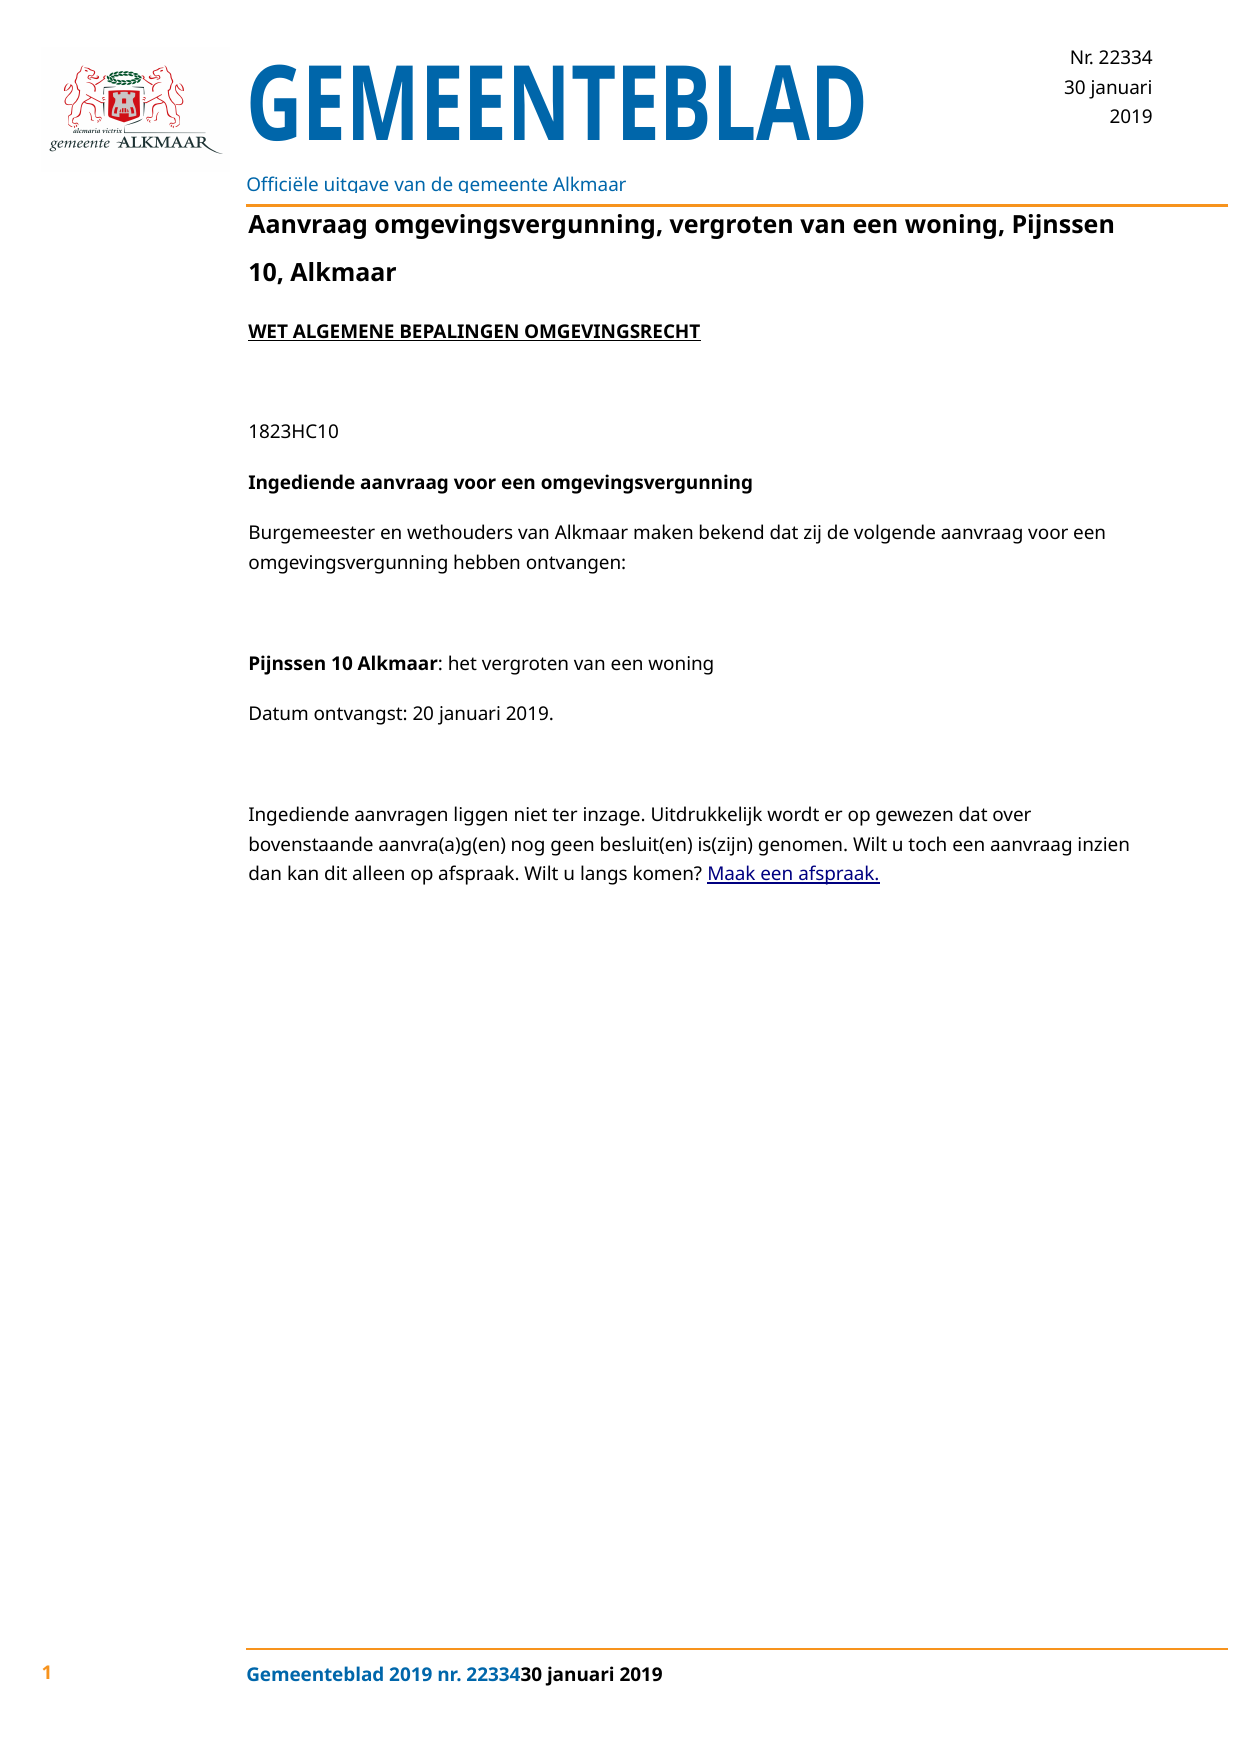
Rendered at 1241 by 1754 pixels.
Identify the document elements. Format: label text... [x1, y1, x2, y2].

text Datum ontvangst: 20 januari 2019. [248, 700, 1152, 726]
text Pijnssen 10 Alkmaar: het vergroten van een woning [248, 650, 1152, 676]
text WET ALGEMENE BEPALINGEN OMGEVINGSRECHT [248, 318, 1152, 344]
text Ingediende aanvraag voor een omgevingsvergunning [248, 469, 1152, 495]
text Burgemeester en wethouders van Alkmaar maken bekend dat zij de volgende aanvraag voor een omgevingsvergunning hebben ontvangen: [248, 519, 1152, 575]
picture [41, 47, 231, 172]
text Ingediende aanvragen liggen niet ter inzage. Uitdrukkelijk wordt er op gewezen dat over bovenstaande aanvra(a)g(en) nog geen besluit(en) is(zijn) genomen. Wilt u toch een aanvraag inzien dan kan dit alleen op afspraak. Wilt u langs komen? Maak een afspraak. [248, 801, 1152, 886]
text 1823HC10 [248, 419, 1152, 444]
text Aanvraag omgevingsvergunning, vergroten van een woning, Pijnssen 10, Alkmaar [248, 207, 1152, 288]
